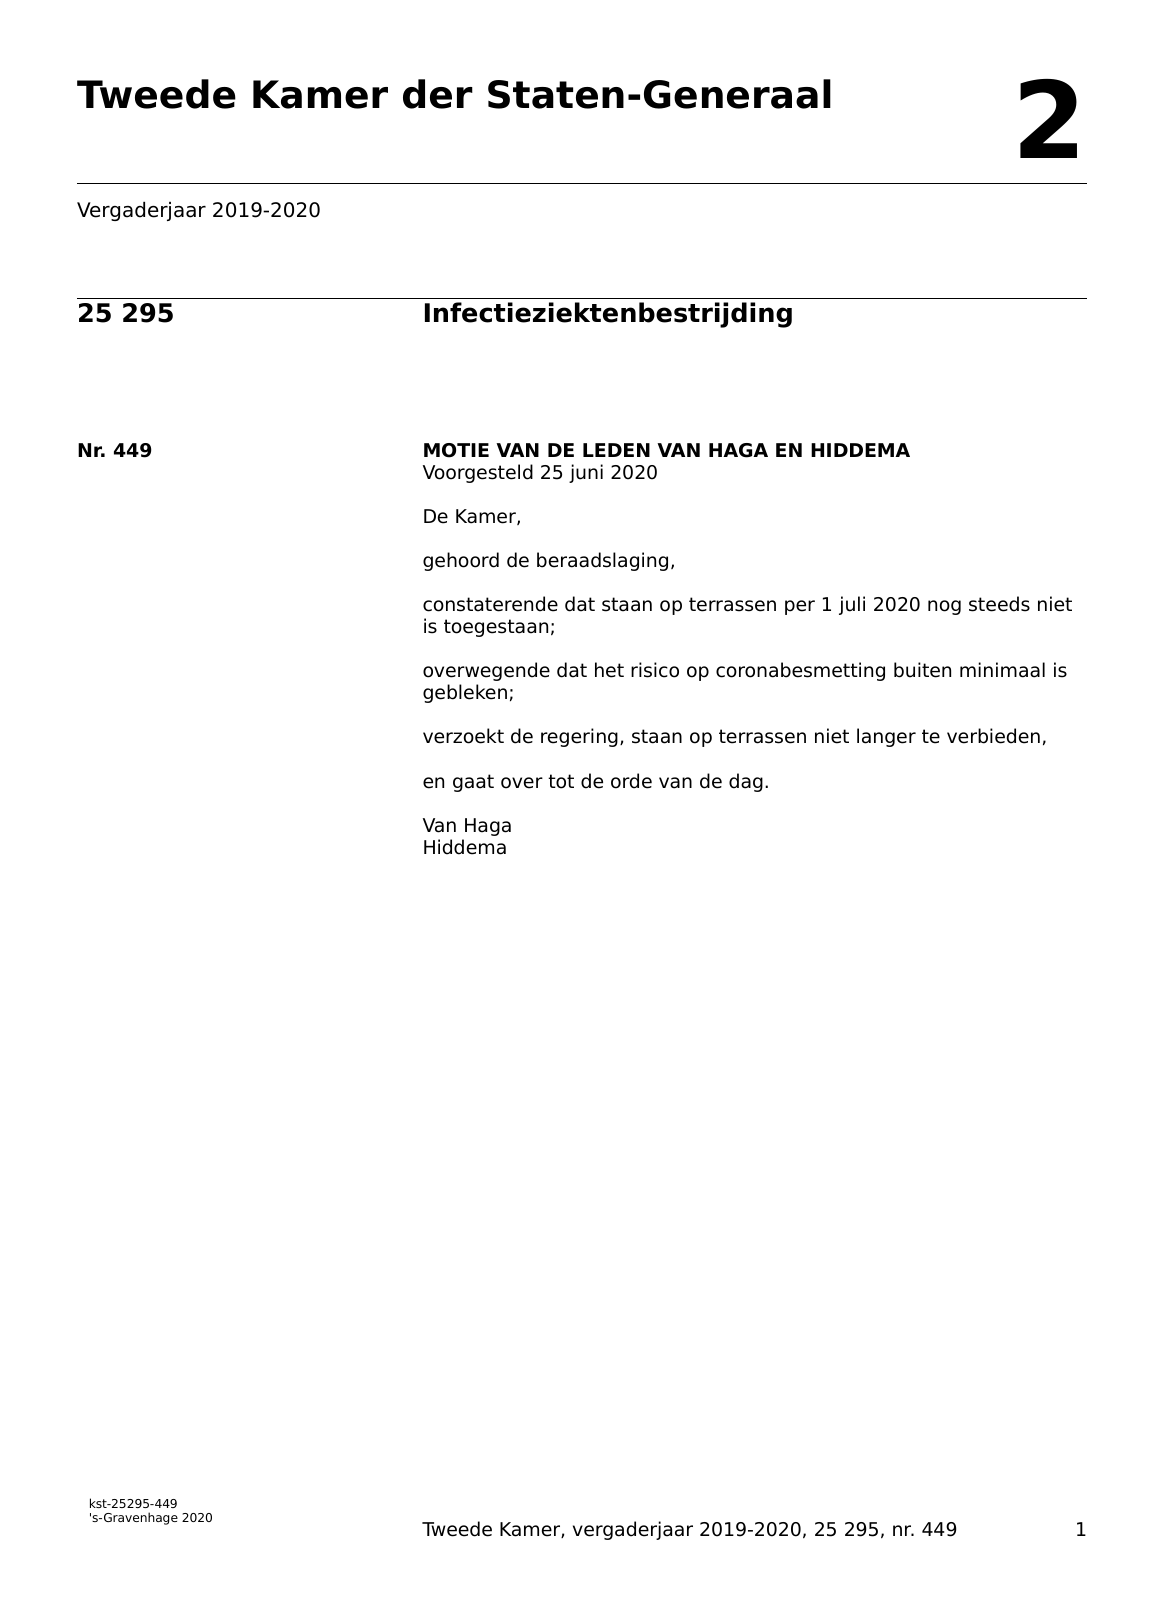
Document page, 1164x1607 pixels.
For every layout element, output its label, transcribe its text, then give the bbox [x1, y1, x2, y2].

table_header Tweede Kamer der Staten-Generaal [77, 59, 886, 183]
text constaterende dat staan op terrassen per 1 juli 2020 nog steeds niet is toegestaan; [422, 594, 1087, 638]
text De Kamer, [422, 506, 1087, 528]
text en gaat over tot de orde van de dag. [422, 771, 1087, 793]
subtitle 25 295 Infectieziektenbestrijding [77, 299, 1087, 329]
text overwegende dat het risico op coronabesmetting buiten minimaal is gebleken; [422, 660, 1087, 704]
text verzoekt de regering, staan op terrassen niet langer te verbieden, [422, 726, 1087, 748]
text Van Haga [422, 815, 1087, 837]
text 's-Gravenhage 2020 [88, 1511, 323, 1525]
table_header 2 [886, 59, 1087, 183]
text Hiddema [422, 837, 1087, 859]
text Voorgesteld 25 juni 2020 [422, 462, 1087, 484]
table_cell Vergaderjaar 2019-2020 [77, 184, 1087, 298]
subtitle Nr. 449 MOTIE VAN DE LEDEN VAN HAGA EN HIDDEMA [77, 440, 1087, 462]
text gehoord de beraadslaging, [422, 550, 1087, 572]
text kst-25295-449 [88, 1497, 323, 1511]
